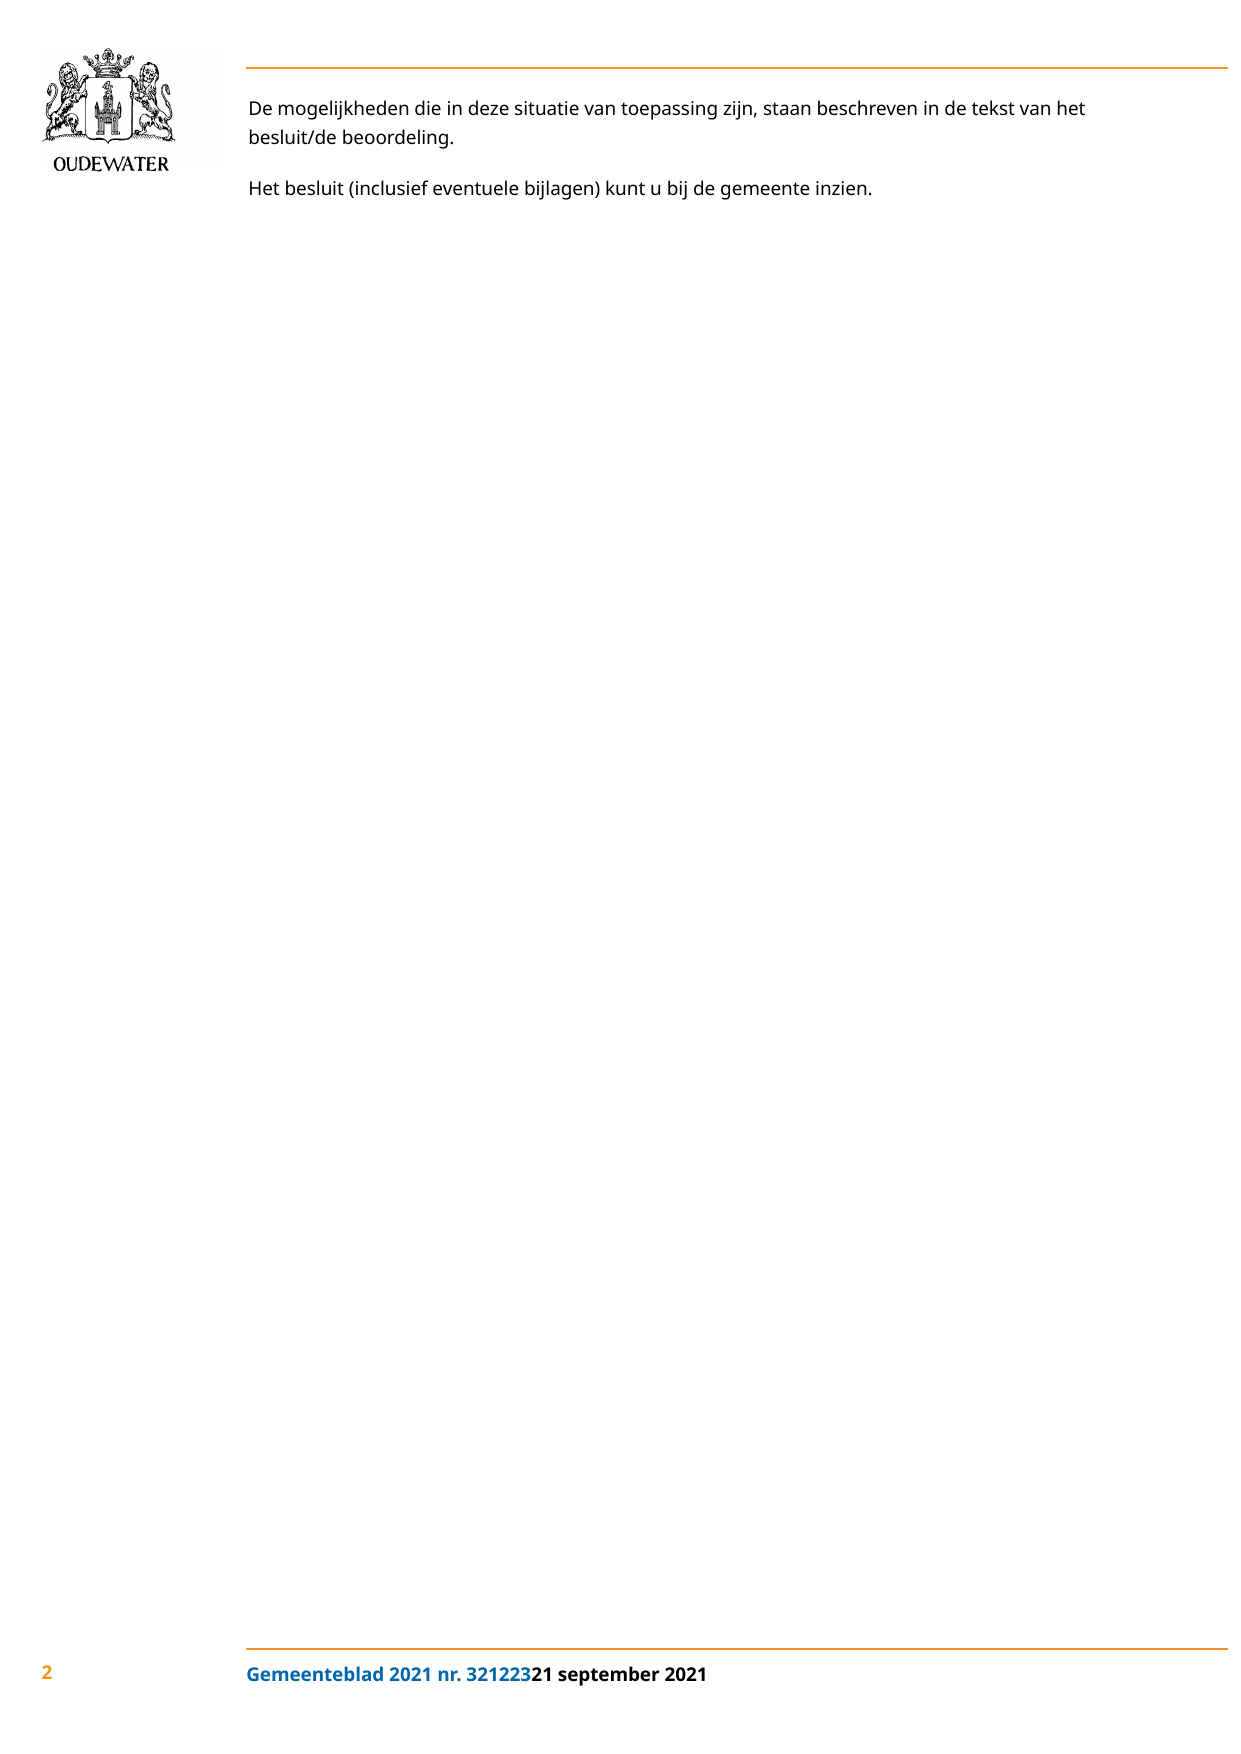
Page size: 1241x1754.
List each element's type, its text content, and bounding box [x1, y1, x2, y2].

text De mogelijkheden die in deze situatie van toepassing zijn, staan beschreven in de tekst van het besluit/de beoordeling. [248, 95, 1152, 150]
text Het besluit (inclusief eventuele bijlagen) kunt u bij de gemeente inzien. [248, 175, 1152, 201]
picture [41, 47, 231, 172]
